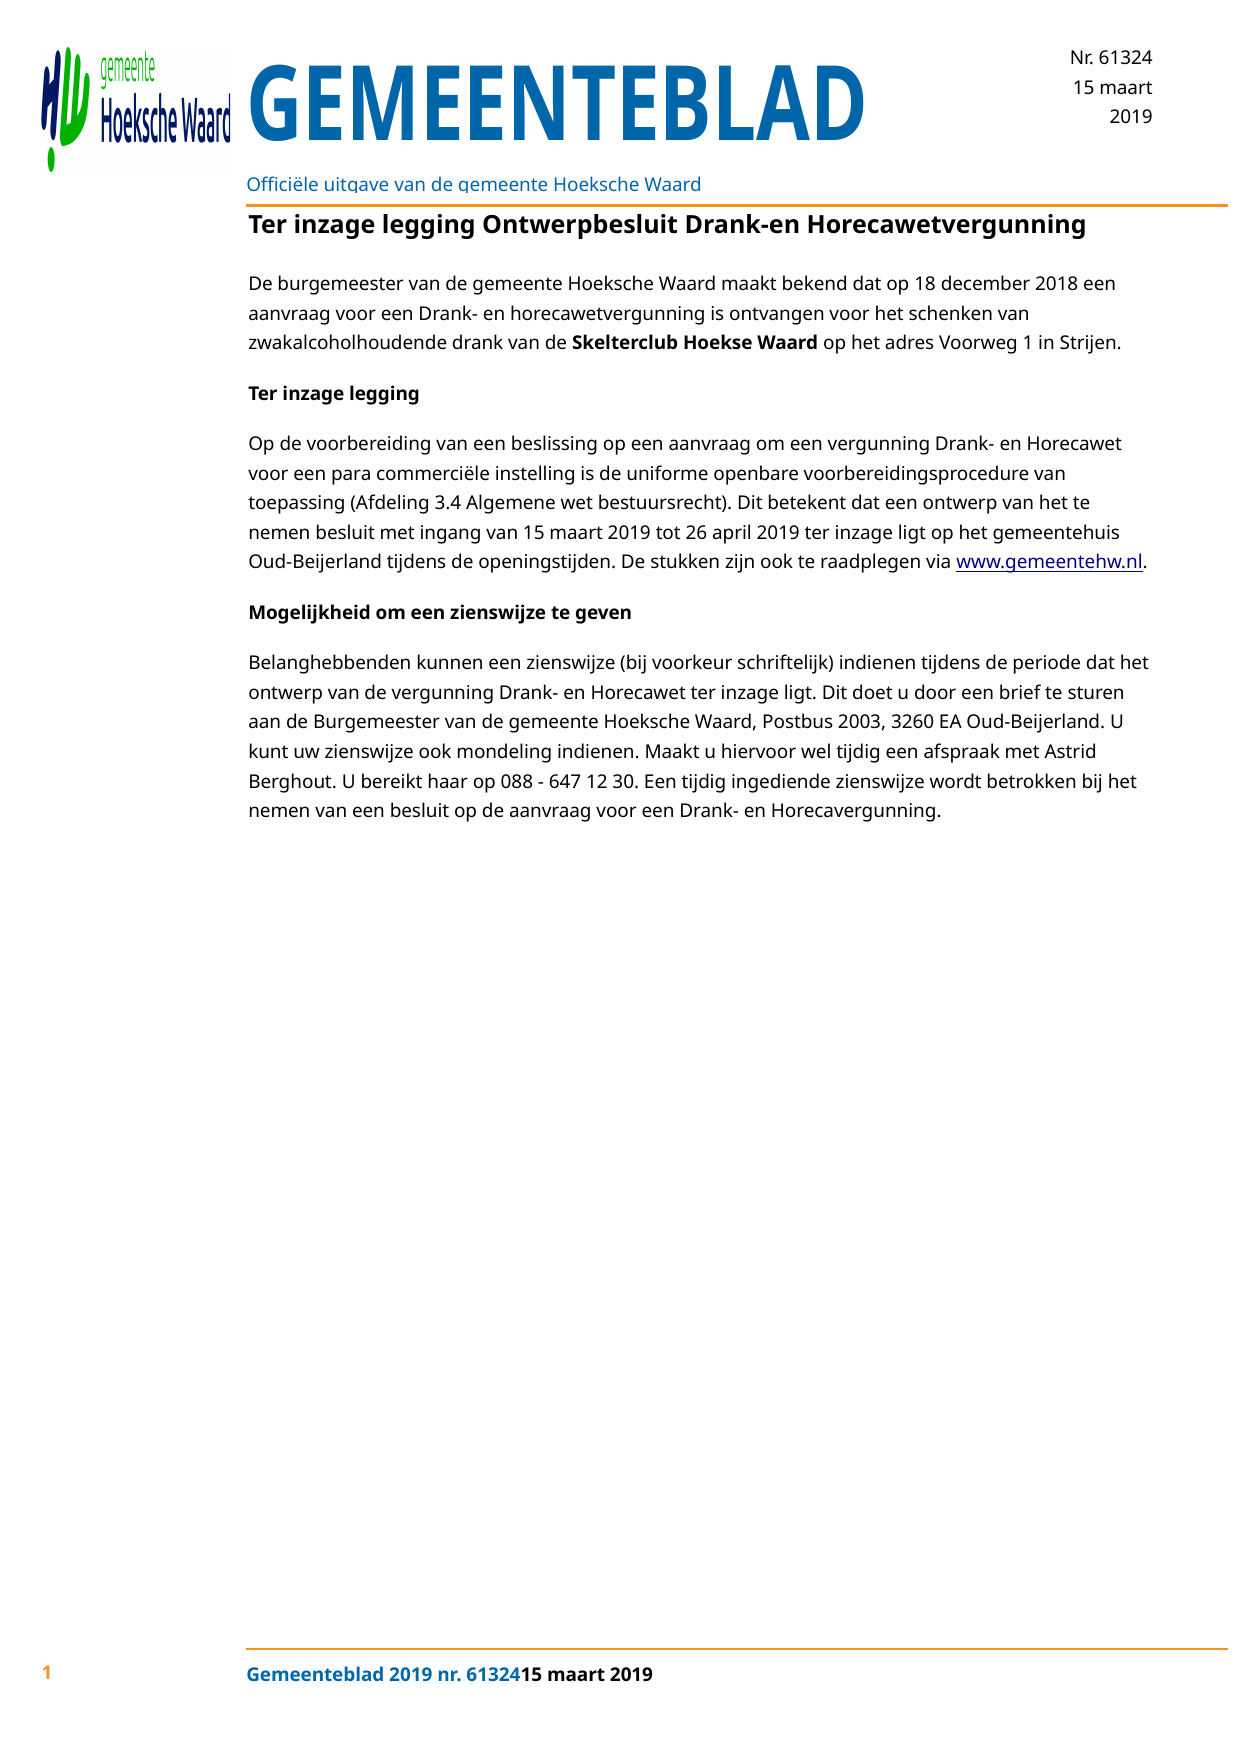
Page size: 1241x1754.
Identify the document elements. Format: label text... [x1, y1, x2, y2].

text Ter inzage legging [248, 380, 1152, 406]
text Op de voorbereiding van een beslissing op een aanvraag om een vergunning Drank- en Horecawet voor een para commerciële instelling is de uniforme openbare voorbereidingsprocedure van toepassing (Afdeling 3.4 Algemene wet bestuursrecht). Dit betekent dat een ontwerp van het te nemen besluit met ingang van 15 maart 2019 tot 26 april 2019 ter inzage ligt op het gemeentehuis Oud-Beijerland tijdens de openingstijden. De stukken zijn ook te raadplegen via www.gemeentehw.nl. [248, 430, 1152, 574]
text De burgemeester van de gemeente Hoeksche Waard maakt bekend dat op 18 december 2018 een aanvraag voor een Drank- en horecawetvergunning is ontvangen voor het schenken van zwakalcoholhoudende drank van de Skelterclub Hoekse Waard op het adres Voorweg 1 in Strijen. [248, 270, 1152, 355]
text Ter inzage legging Ontwerpbesluit Drank-en Horecawetvergunning [248, 207, 1152, 241]
text Mogelijkheid om een zienswijze te geven [248, 599, 1152, 625]
picture [41, 47, 231, 172]
text Belanghebbenden kunnen een zienswijze (bij voorkeur schriftelijk) indienen tijdens de periode dat het ontwerp van de vergunning Drank- en Horecawet ter inzage ligt. Dit doet u door een brief te sturen aan de Burgemeester van de gemeente Hoeksche Waard, Postbus 2003, 3260 EA Oud-Beijerland. U kunt uw zienswijze ook mondeling indienen. Maakt u hiervoor wel tijdig een afspraak met Astrid Berghout. U bereikt haar op 088 - 647 12 30. Een tijdig ingediende zienswijze wordt betrokken bij het nemen van een besluit op de aanvraag voor een Drank- en Horecavergunning. [248, 649, 1152, 823]
